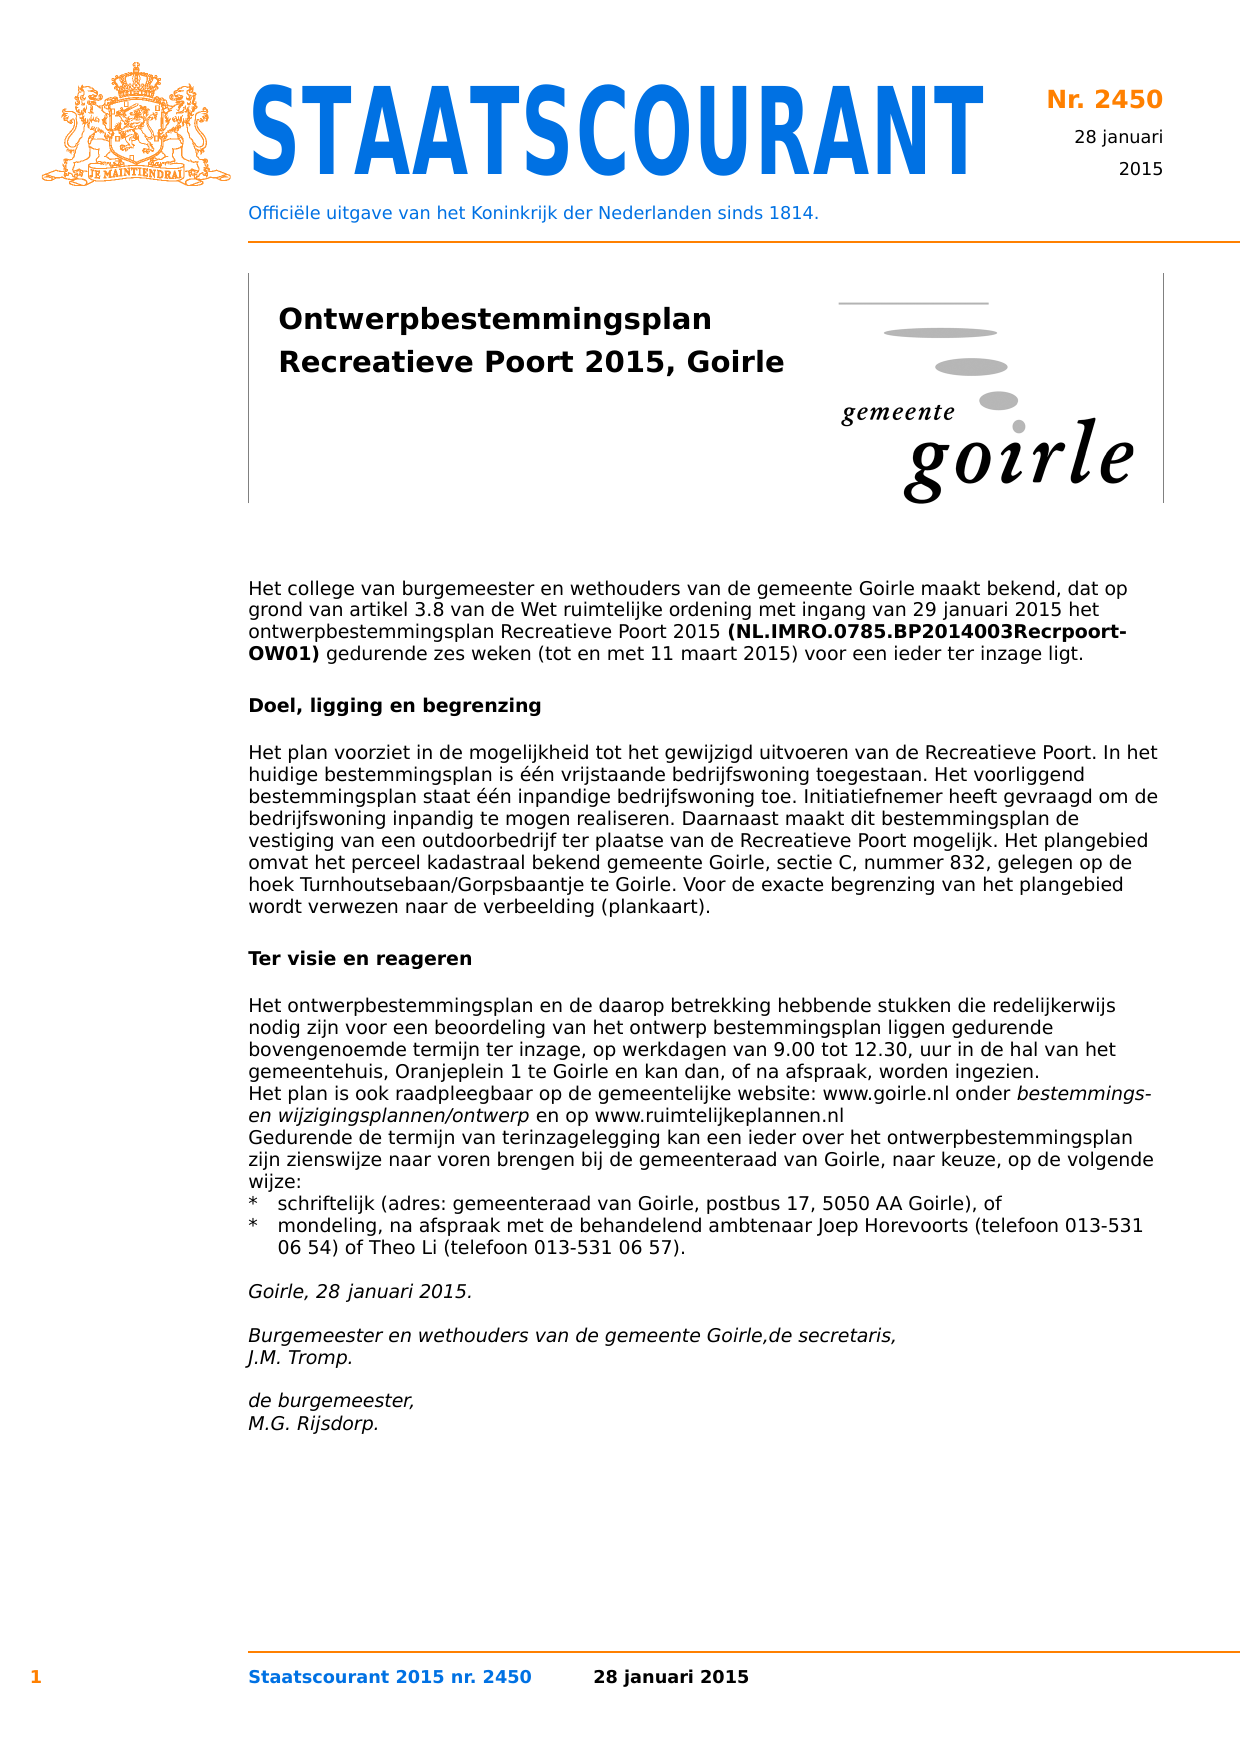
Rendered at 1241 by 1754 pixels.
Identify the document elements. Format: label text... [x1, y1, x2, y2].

text Burgemeester en wethouders van de gemeente Goirle,de secretaris, J.M. Tromp. [248, 1324, 1163, 1368]
text Het plan voorziet in de mogelijkheid tot het gewijzigd uitvoeren van de Recreatieve Poort. In het huidige bestemmingsplan is één vrijstaande bedrijfswoning toegestaan. Het voorliggend bestemmingsplan staat één inpandige bedrijfswoning toe. Initiatiefnemer heeft gevraagd om de bedrijfswoning inpandig te mogen realiseren. Daarnaast maakt dit bestemmingsplan de vestiging van een outdoorbedrijf ter plaatse van de Recreatieve Poort mogelijk. Het plangebied omvat het perceel kadastraal bekend gemeente Goirle, sectie C, nummer 832, gelegen op de hoek Turnhoutsebaan/Gorpsbaantje te Goirle. Voor de exacte begrenzing van het plangebied wordt verwezen naar de verbeelding (plankaart). [248, 742, 1163, 918]
picture [838, 302, 1134, 504]
picture [41, 62, 231, 186]
text * schriftelijk (adres: gemeenteraad van Goirle, postbus 17, 5050 AA Goirle), of [248, 1193, 1163, 1215]
text Goirle, 28 januari 2015. [248, 1281, 1163, 1303]
subtitle Doel, ligging en begrenzing [248, 695, 1163, 717]
text Gedurende de termijn van terinzagelegging kan een ieder over het ontwerpbestemmingsplan zijn zienswijze naar voren brengen bij de gemeenteraad van Goirle, naar keuze, op de volgende wijze: [248, 1127, 1163, 1193]
table_header Nr. 2450 [998, 62, 1240, 121]
table_cell 28 januari [998, 121, 1240, 153]
table_cell 2015 [998, 153, 1240, 203]
subtitle Ontwerpbestemmingsplan Recreatieve Poort 2015, Goirle [249, 273, 1163, 503]
text * mondeling, na afspraak met de behandelend ambtenaar Joep Horevoorts (telefoon 013-531 06 54) of Theo Li (telefoon 013-531 06 57). [248, 1215, 1163, 1259]
table_header [25, 62, 248, 241]
text Het ontwerpbestemmingsplan en de daarop betrekking hebbende stukken die redelijkerwijs nodig zijn voor een beoordeling van het ontwerp bestemmingsplan liggen gedurende bovengenoemde termijn ter inzage, op werkdagen van 9.00 tot 12.30, uur in de hal van het gemeentehuis, Oranjeplein 1 te Goirle en kan dan, of na afspraak, worden ingezien. [248, 995, 1163, 1083]
text de burgemeester, M.G. Rijsdorp. [248, 1390, 1163, 1434]
text Het college van burgemeester en wethouders van de gemeente Goirle maakt bekend, dat op grond van artikel 3.8 van de Wet ruimtelijke ordening met ingang van 29 januari 2015 het ontwerpbestemmingsplan Recreatieve Poort 2015 (NL.IMRO.0785.BP2014003Recrpoort-OW01) gedurende zes weken (tot en met 11 maart 2015) voor een ieder ter inzage ligt. [248, 577, 1163, 665]
text Het plan is ook raadpleegbaar op de gemeentelijke website: www.goirle.nl onder bestemmings- en wijzigingsplannen/ontwerp en op www.ruimtelijkeplannen.nl [248, 1083, 1163, 1127]
subtitle Ter visie en reageren [248, 948, 1163, 970]
table_cell Officiële uitgave van het Koninkrijk der Nederlanden sinds 1814. [248, 203, 1240, 241]
table_header STAATSCOURANT [248, 62, 998, 203]
